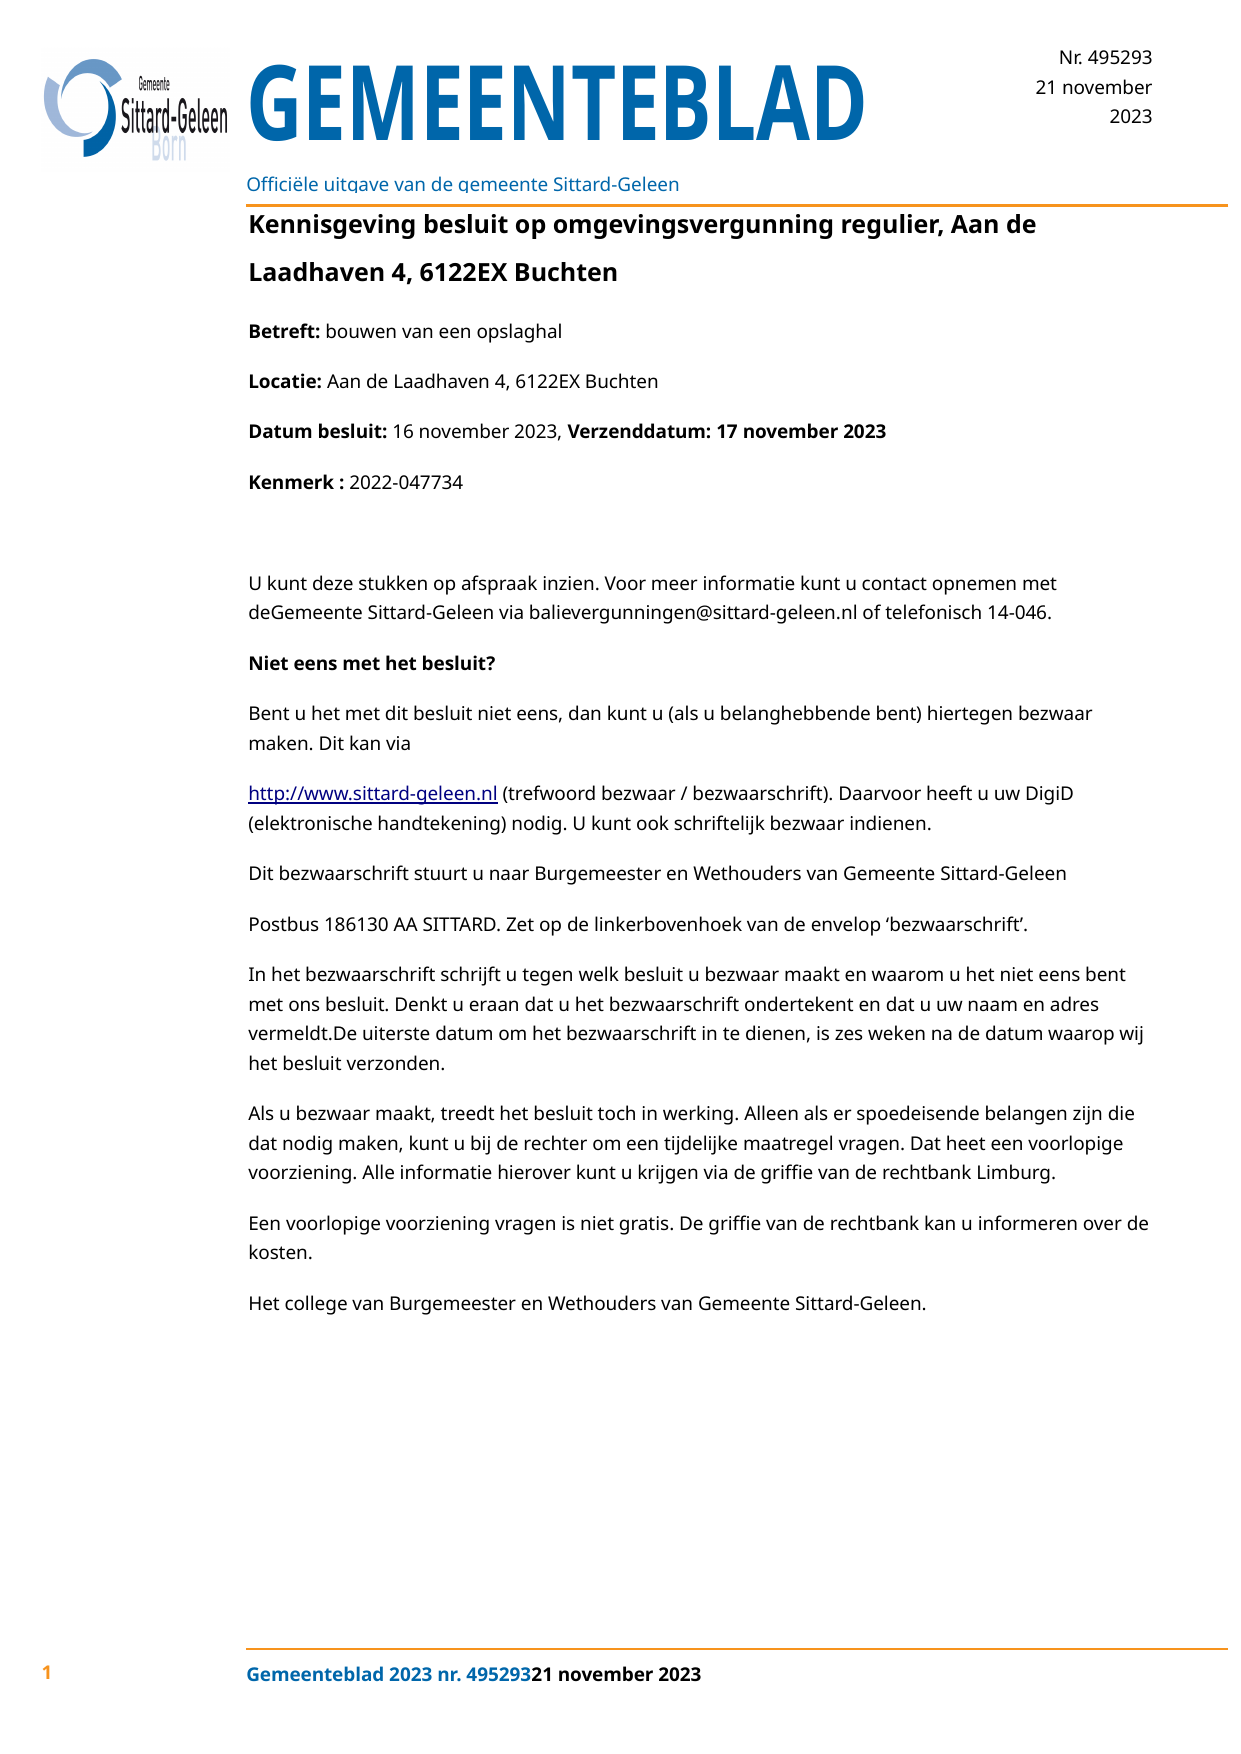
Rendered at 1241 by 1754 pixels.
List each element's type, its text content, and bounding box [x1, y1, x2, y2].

text Dit bezwaarschrift stuurt u naar Burgemeester en Wethouders van Gemeente Sittard-Geleen [248, 860, 1152, 886]
text Kenmerk : 2022-047734 [248, 469, 1152, 495]
text Als u bezwaar maakt, treedt het besluit toch in werking. Alleen als er spoedeisende belangen zijn die dat nodig maken, kunt u bij de rechter om een tijdelijke maatregel vragen. Dat heet een voorlopige voorziening. Alle informatie hierover kunt u krijgen via de griffie van de rechtbank Limburg. [248, 1100, 1152, 1185]
picture [41, 47, 231, 172]
text Kennisgeving besluit op omgevingsvergunning regulier, Aan de Laadhaven 4, 6122EX Buchten [248, 207, 1152, 288]
text Postbus 186130 AA SITTARD. Zet op de linkerbovenhoek van de envelop ‘bezwaarschrift’. [248, 911, 1152, 937]
text In het bezwaarschrift schrijft u tegen welk besluit u bezwaar maakt en waarom u het niet eens bent met ons besluit. Denkt u eraan dat u het bezwaarschrift ondertekent en dat u uw naam en adres vermeldt.De uiterste datum om het bezwaarschrift in te dienen, is zes weken na de datum waarop wij het besluit verzonden. [248, 961, 1152, 1076]
text Locatie: Aan de Laadhaven 4, 6122EX Buchten [248, 368, 1152, 394]
text Een voorlopige voorziening vragen is niet gratis. De griffie van de rechtbank kan u informeren over de kosten. [248, 1210, 1152, 1265]
text Niet eens met het besluit? [248, 650, 1152, 676]
text U kunt deze stukken op afspraak inzien. Voor meer informatie kunt u contact opnemen met deGemeente Sittard-Geleen via balievergunningen@sittard-geleen.nl of telefonisch 14-046. [248, 570, 1152, 625]
text http://www.sittard-geleen.nl (trefwoord bezwaar / bezwaarschrift). Daarvoor heeft u uw DigiD (elektronische handtekening) nodig. U kunt ook schriftelijk bezwaar indienen. [248, 780, 1152, 836]
text Het college van Burgemeester en Wethouders van Gemeente Sittard-Geleen. [248, 1290, 1152, 1316]
text Datum besluit: 16 november 2023, Verzenddatum: 17 november 2023 [248, 419, 1152, 444]
text Betreft: bouwen van een opslaghal [248, 318, 1152, 344]
text Bent u het met dit besluit niet eens, dan kunt u (als u belanghebbende bent) hiertegen bezwaar maken. Dit kan via [248, 700, 1152, 756]
